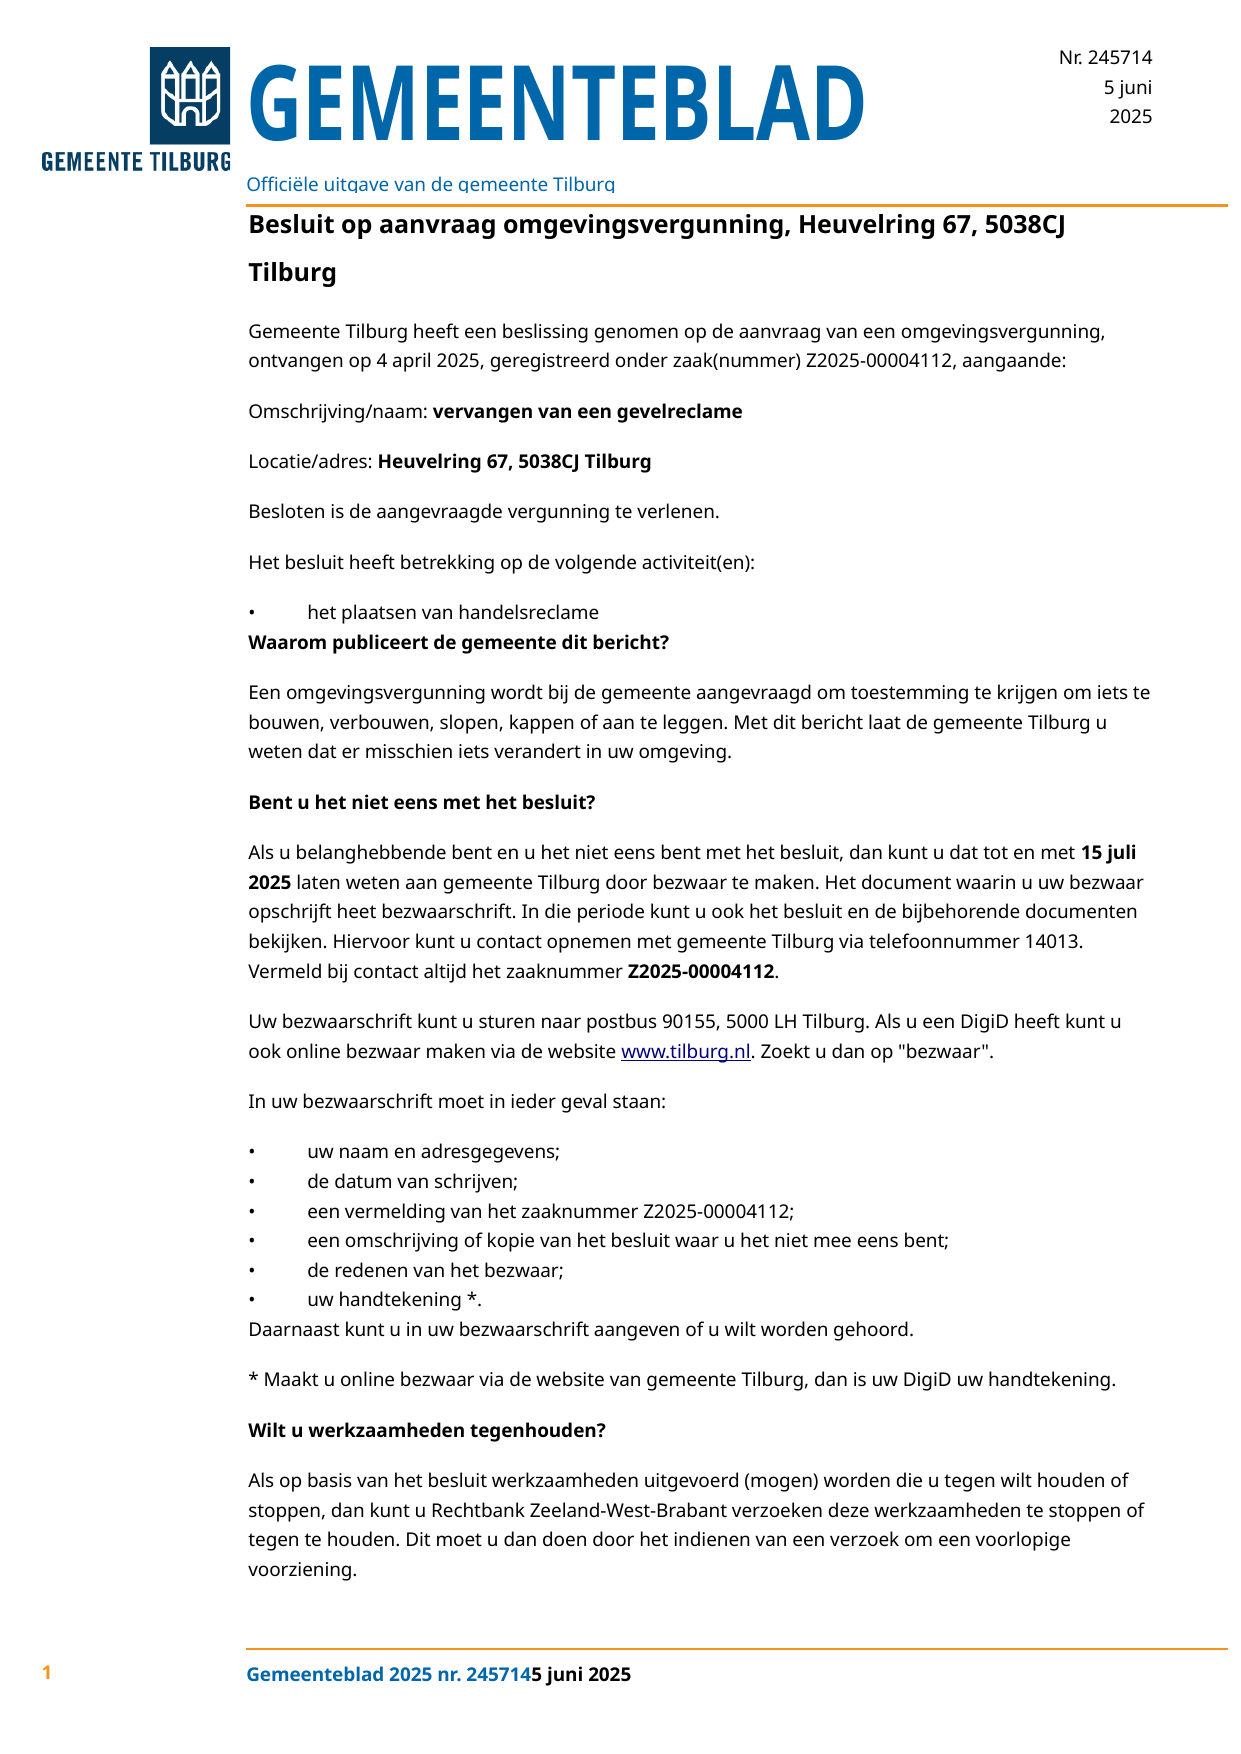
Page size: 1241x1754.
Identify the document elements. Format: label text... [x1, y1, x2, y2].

text Als op basis van het besluit werkzaamheden uitgevoerd (mogen) worden die u tegen wilt houden of stoppen, dan kunt u Rechtbank Zeeland-West-Brabant verzoeken deze werkzaamheden te stoppen of tegen te houden. Dit moet u dan doen door het indienen van een verzoek om een voorlopige voorziening. [248, 1467, 1152, 1582]
text * Maakt u online bezwaar via de website van gemeente Tilburg, dan is uw DigiD uw handtekening. [248, 1367, 1152, 1392]
text In uw bezwaarschrift moet in ieder geval staan: [248, 1088, 1152, 1114]
text Locatie/adres: Heuvelring 67, 5038CJ Tilburg [248, 448, 1152, 474]
list de datum van schrijven; [248, 1168, 1152, 1194]
list de redenen van het bezwaar; [248, 1257, 1152, 1283]
list het plaatsen van handelsreclame [248, 599, 1152, 625]
text Een omgevingsvergunning wordt bij de gemeente aangevraagd om toestemming te krijgen om iets te bouwen, verbouwen, slopen, kappen of aan te leggen. Met dit bericht laat de gemeente Tilburg u weten dat er misschien iets verandert in uw omgeving. [248, 679, 1152, 764]
text Gemeente Tilburg heeft een beslissing genomen op de aanvraag van een omgevingsvergunning, ontvangen op 4 april 2025, geregistreerd onder zaak(nummer) Z2025-00004112, aangaande: [248, 318, 1152, 373]
text Daarnaast kunt u in uw bezwaarschrift aangeven of u wilt worden gehoord. [248, 1316, 1152, 1342]
text Bent u het niet eens met het besluit? [248, 789, 1152, 815]
list uw naam en adresgegevens; [248, 1139, 1152, 1164]
list een vermelding van het zaaknummer Z2025-00004112; [248, 1198, 1152, 1224]
text Besloten is de aangevraagde vergunning te verlenen. [248, 499, 1152, 524]
text Waarom publiceert de gemeente dit bericht? [248, 629, 1152, 655]
list uw handtekening *. [248, 1287, 1152, 1312]
text Uw bezwaarschrift kunt u sturen naar postbus 90155, 5000 LH Tilburg. Als u een DigiD heeft kunt u ook online bezwaar maken via de website www.tilburg.nl. Zoekt u dan op "bezwaar". [248, 1008, 1152, 1064]
text Het besluit heeft betrekking op de volgende activiteit(en): [248, 549, 1152, 575]
text Wilt u werkzaamheden tegenhouden? [248, 1417, 1152, 1443]
picture [41, 47, 231, 172]
text Als u belanghebbende bent en u het niet eens bent met het besluit, dan kunt u dat tot en met 15 juli 2025 laten weten aan gemeente Tilburg door bezwaar te maken. Het document waarin u uw bezwaar opschrijft heet bezwaarschrift. In die periode kunt u ook het besluit en de bijbehorende documenten bekijken. Hiervoor kunt u contact opnemen met gemeente Tilburg via telefoonnummer 14013. Vermeld bij contact altijd het zaaknummer Z2025-00004112. [248, 839, 1152, 984]
text Omschrijving/naam: vervangen van een gevelreclame [248, 398, 1152, 424]
list een omschrijving of kopie van het besluit waar u het niet mee eens bent; [248, 1227, 1152, 1253]
text Besluit op aanvraag omgevingsvergunning, Heuvelring 67, 5038CJ Tilburg [248, 207, 1152, 288]
